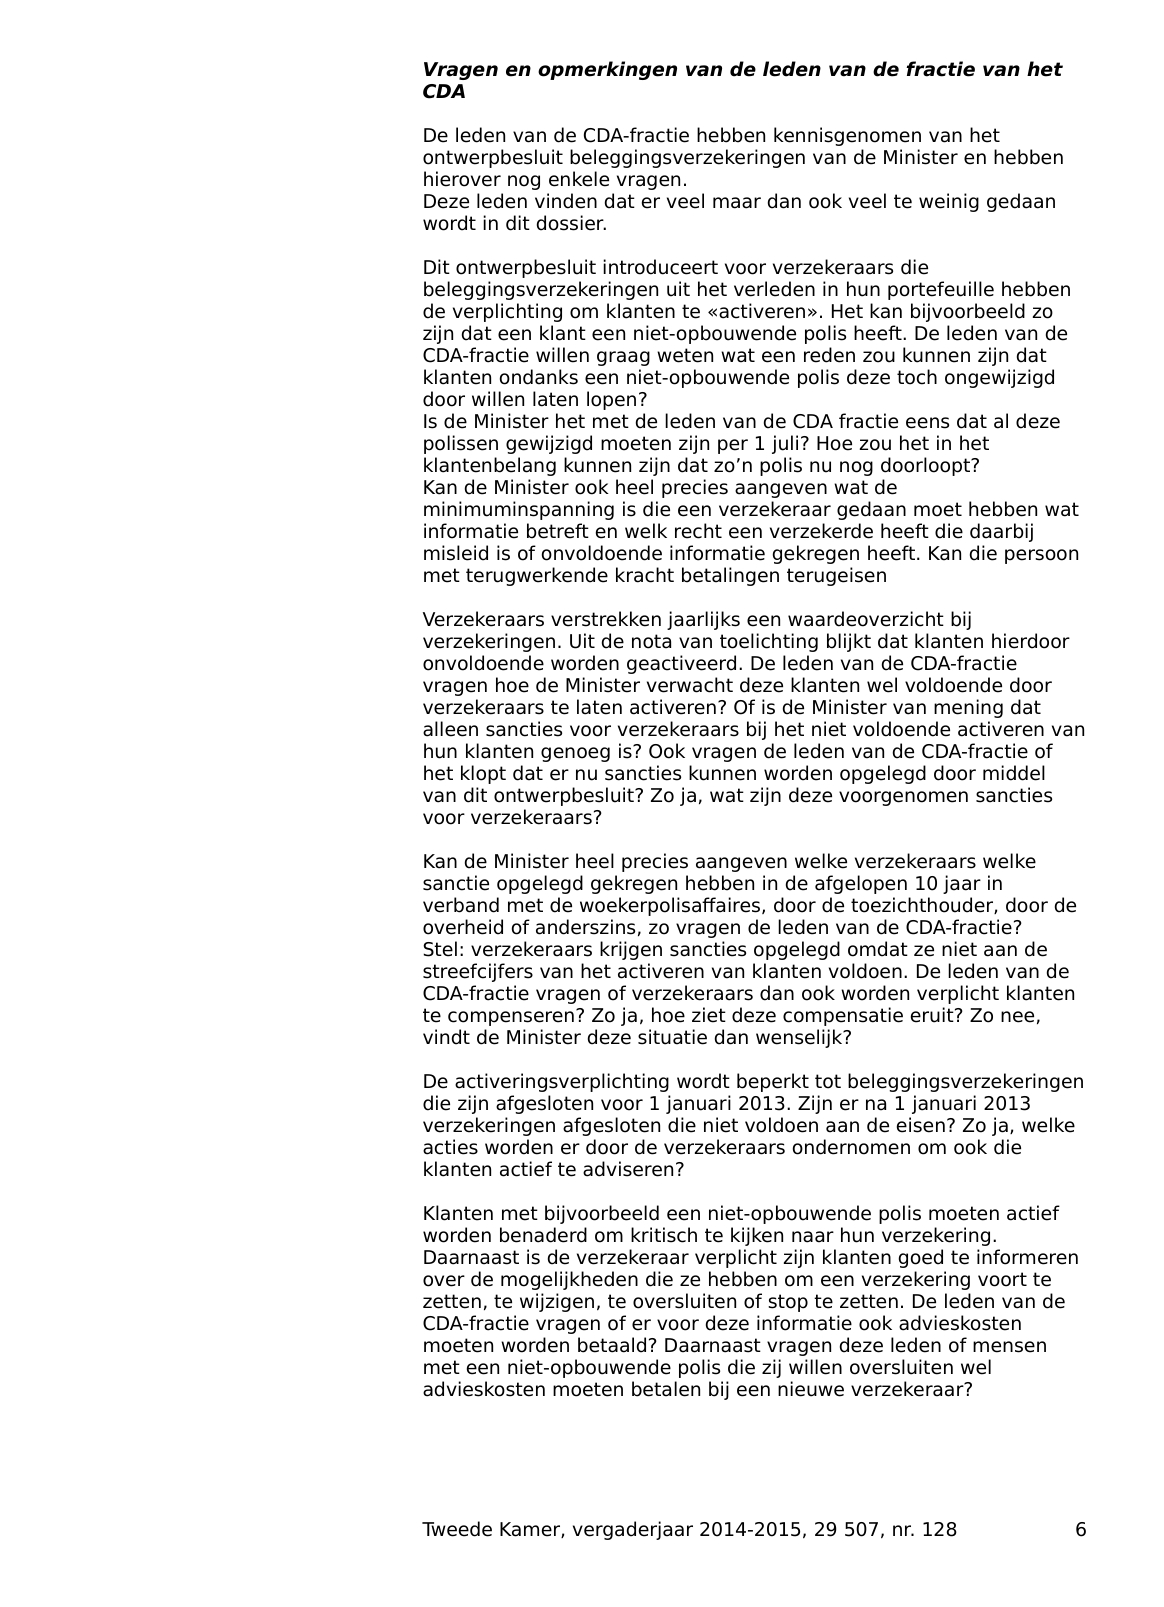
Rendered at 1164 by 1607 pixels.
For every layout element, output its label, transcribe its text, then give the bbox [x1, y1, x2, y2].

text Deze leden vinden dat er veel maar dan ook veel te weinig gedaan wordt in dit dossier. [422, 191, 1087, 235]
text De leden van de CDA-fractie hebben kennisgenomen van het ontwerpbesluit beleggingsverzekeringen van de Minister en hebben hierover nog enkele vragen. [422, 125, 1087, 191]
text Verzekeraars verstrekken jaarlijks een waardeoverzicht bij verzekeringen. Uit de nota van toelichting blijkt dat klanten hierdoor onvoldoende worden geactiveerd. De leden van de CDA-fractie vragen hoe de Minister verwacht deze klanten wel voldoende door verzekeraars te laten activeren? Of is de Minister van mening dat alleen sancties voor verzekeraars bij het niet voldoende activeren van hun klanten genoeg is? Ook vragen de leden van de CDA-fractie of het klopt dat er nu sancties kunnen worden opgelegd door middel van dit ontwerpbesluit? Zo ja, wat zijn deze voorgenomen sancties voor verzekeraars? [422, 609, 1087, 829]
text Kan de Minister ook heel precies aangeven wat de minimuminspanning is die een verzekeraar gedaan moet hebben wat informatie betreft en welk recht een verzekerde heeft die daarbij misleid is of onvoldoende informatie gekregen heeft. Kan die persoon met terugwerkende kracht betalingen terugeisen [422, 477, 1087, 587]
subtitle Vragen en opmerkingen van de leden van de fractie van het CDA [422, 59, 1087, 103]
text Kan de Minister heel precies aangeven welke verzekeraars welke sanctie opgelegd gekregen hebben in de afgelopen 10 jaar in verband met de woekerpolisaffaires, door de toezichthouder, door de overheid of anderszins, zo vragen de leden van de CDA-fractie? [422, 851, 1087, 939]
text Dit ontwerpbesluit introduceert voor verzekeraars die beleggingsverzekeringen uit het verleden in hun portefeuille hebben de verplichting om klanten te «activeren». Het kan bijvoorbeeld zo zijn dat een klant een niet-opbouwende polis heeft. De leden van de CDA-fractie willen graag weten wat een reden zou kunnen zijn dat klanten ondanks een niet-opbouwende polis deze toch ongewijzigd door willen laten lopen? [422, 257, 1087, 411]
text Stel: verzekeraars krijgen sancties opgelegd omdat ze niet aan de streefcijfers van het activeren van klanten voldoen. De leden van de CDA-fractie vragen of verzekeraars dan ook worden verplicht klanten te compenseren? Zo ja, hoe ziet deze compensatie eruit? Zo nee, vindt de Minister deze situatie dan wenselijk? [422, 939, 1087, 1049]
text Is de Minister het met de leden van de CDA fractie eens dat al deze polissen gewijzigd moeten zijn per 1 juli? Hoe zou het in het klantenbelang kunnen zijn dat zo’n polis nu nog doorloopt? [422, 411, 1087, 477]
text De activeringsverplichting wordt beperkt tot beleggingsverzekeringen die zijn afgesloten voor 1 januari 2013. Zijn er na 1 januari 2013 verzekeringen afgesloten die niet voldoen aan de eisen? Zo ja, welke acties worden er door de verzekeraars ondernomen om ook die klanten actief te adviseren? [422, 1071, 1087, 1181]
text Klanten met bijvoorbeeld een niet-opbouwende polis moeten actief worden benaderd om kritisch te kijken naar hun verzekering. Daarnaast is de verzekeraar verplicht zijn klanten goed te informeren over de mogelijkheden die ze hebben om een verzekering voort te zetten, te wijzigen, te oversluiten of stop te zetten. De leden van de CDA-fractie vragen of er voor deze informatie ook advieskosten moeten worden betaald? Daarnaast vragen deze leden of mensen met een niet-opbouwende polis die zij willen oversluiten wel advieskosten moeten betalen bij een nieuwe verzekeraar? [422, 1203, 1087, 1401]
